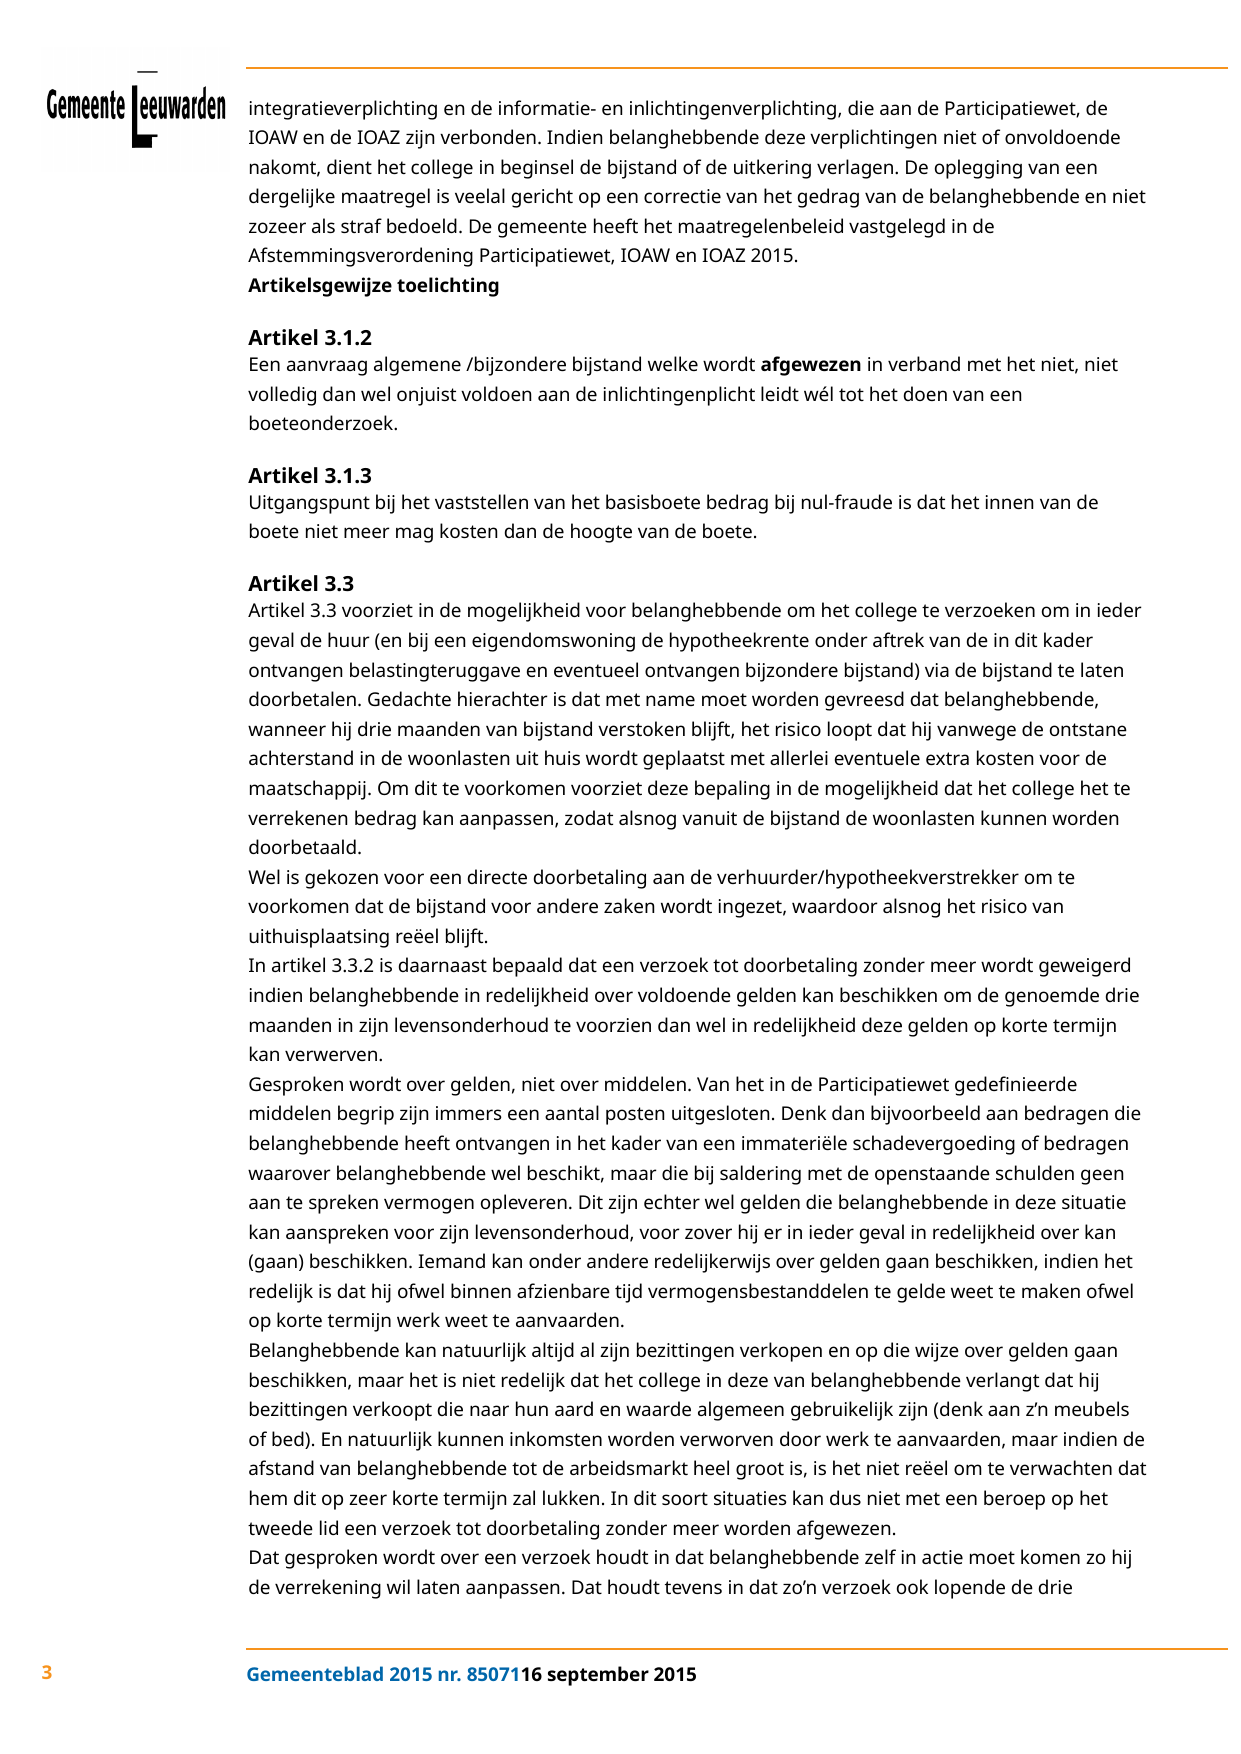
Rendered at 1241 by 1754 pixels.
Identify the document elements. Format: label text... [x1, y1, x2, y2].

text Gesproken wordt over gelden, niet over middelen. Van het in de Participatiewet gedefinieerde middelen begrip zijn immers een aantal posten uitgesloten. Denk dan bijvoorbeeld aan bedragen die belanghebbende heeft ontvangen in het kader van een immateriële schadevergoeding of bedragen waarover belanghebbende wel beschikt, maar die bij saldering met de openstaande schulden geen aan te spreken vermogen opleveren. Dit zijn echter wel gelden die belanghebbende in deze situatie kan aanspreken voor zijn levensonderhoud, voor zover hij er in ieder geval in redelijkheid over kan (gaan) beschikken. Iemand kan onder andere redelijkerwijs over gelden gaan beschikken, indien het redelijk is dat hij ofwel binnen afzienbare tijd vermogensbestanddelen te gelde weet te maken ofwel op korte termijn werk weet te aanvaarden. [248, 1071, 1152, 1333]
text Uitgangspunt bij het vaststellen van het basisboete bedrag bij nul-fraude is dat het innen van de boete niet meer mag kosten dan de hoogte van de boete. [248, 489, 1152, 544]
picture [41, 47, 231, 172]
text Artikel 3.3 [248, 569, 1152, 598]
text Dat gesproken wordt over een verzoek houdt in dat belanghebbende zelf in actie moet komen zo hij de verrekening wil laten aanpassen. Dat houdt tevens in dat zo’n verzoek ook lopende de drie [248, 1544, 1152, 1599]
text Artikel 3.1.2 [248, 323, 1152, 351]
text Artikel 3.1.3 [248, 461, 1152, 489]
text In artikel 3.3.2 is daarnaast bepaald dat een verzoek tot doorbetaling zonder meer wordt geweigerd indien belanghebbende in redelijkheid over voldoende gelden kan beschikken om de genoemde drie maanden in zijn levensonderhoud te voorzien dan wel in redelijkheid deze gelden op korte termijn kan verwerven. [248, 953, 1152, 1067]
text Artikel 3.3 voorziet in de mogelijkheid voor belanghebbende om het college te verzoeken om in ieder geval de huur (en bij een eigendomswoning de hypotheekrente onder aftrek van de in dit kader ontvangen belastingteruggave en eventueel ontvangen bijzondere bijstand) via de bijstand te laten doorbetalen. Gedachte hierachter is dat met name moet worden gevreesd dat belanghebbende, wanneer hij drie maanden van bijstand verstoken blijft, het risico loopt dat hij vanwege de ontstane achterstand in de woonlasten uit huis wordt geplaatst met allerlei eventuele extra kosten voor de maatschappij. Om dit te voorkomen voorziet deze bepaling in de mogelijkheid dat het college het te verrekenen bedrag kan aanpassen, zodat alsnog vanuit de bijstand de woonlasten kunnen worden doorbetaald. [248, 598, 1152, 860]
text Wel is gekozen voor een directe doorbetaling aan de verhuurder/hypotheekverstrekker om te voorkomen dat de bijstand voor andere zaken wordt ingezet, waardoor alsnog het risico van uithuisplaatsing reëel blijft. [248, 864, 1152, 949]
text integratieverplichting en de informatie- en inlichtingenverplichting, die aan de Participatiewet, de IOAW en de IOAZ zijn verbonden. Indien belanghebbende deze verplichtingen niet of onvoldoende nakomt, dient het college in beginsel de bijstand of de uitkering verlagen. De oplegging van een dergelijke maatregel is veelal gericht op een correctie van het gedrag van de belanghebbende en niet zozeer als straf bedoeld. De gemeente heeft het maatregelenbeleid vastgelegd in de Afstemmingsverordening Participatiewet, IOAW en IOAZ 2015. [248, 95, 1152, 268]
text Een aanvraag algemene /bijzondere bijstand welke wordt afgewezen in verband met het niet, niet volledig dan wel onjuist voldoen aan de inlichtingenplicht leidt wél tot het doen van een boeteonderzoek. [248, 351, 1152, 436]
text Artikelsgewijze toelichting [248, 272, 1152, 298]
text Belanghebbende kan natuurlijk altijd al zijn bezittingen verkopen en op die wijze over gelden gaan beschikken, maar het is niet redelijk dat het college in deze van belanghebbende verlangt dat hij bezittingen verkoopt die naar hun aard en waarde algemeen gebruikelijk zijn (denk aan z’n meubels of bed). En natuurlijk kunnen inkomsten worden verworven door werk te aanvaarden, maar indien de afstand van belanghebbende tot de arbeidsmarkt heel groot is, is het niet reëel om te verwachten dat hem dit op zeer korte termijn zal lukken. In dit soort situaties kan dus niet met een beroep op het tweede lid een verzoek tot doorbetaling zonder meer worden afgewezen. [248, 1337, 1152, 1540]
